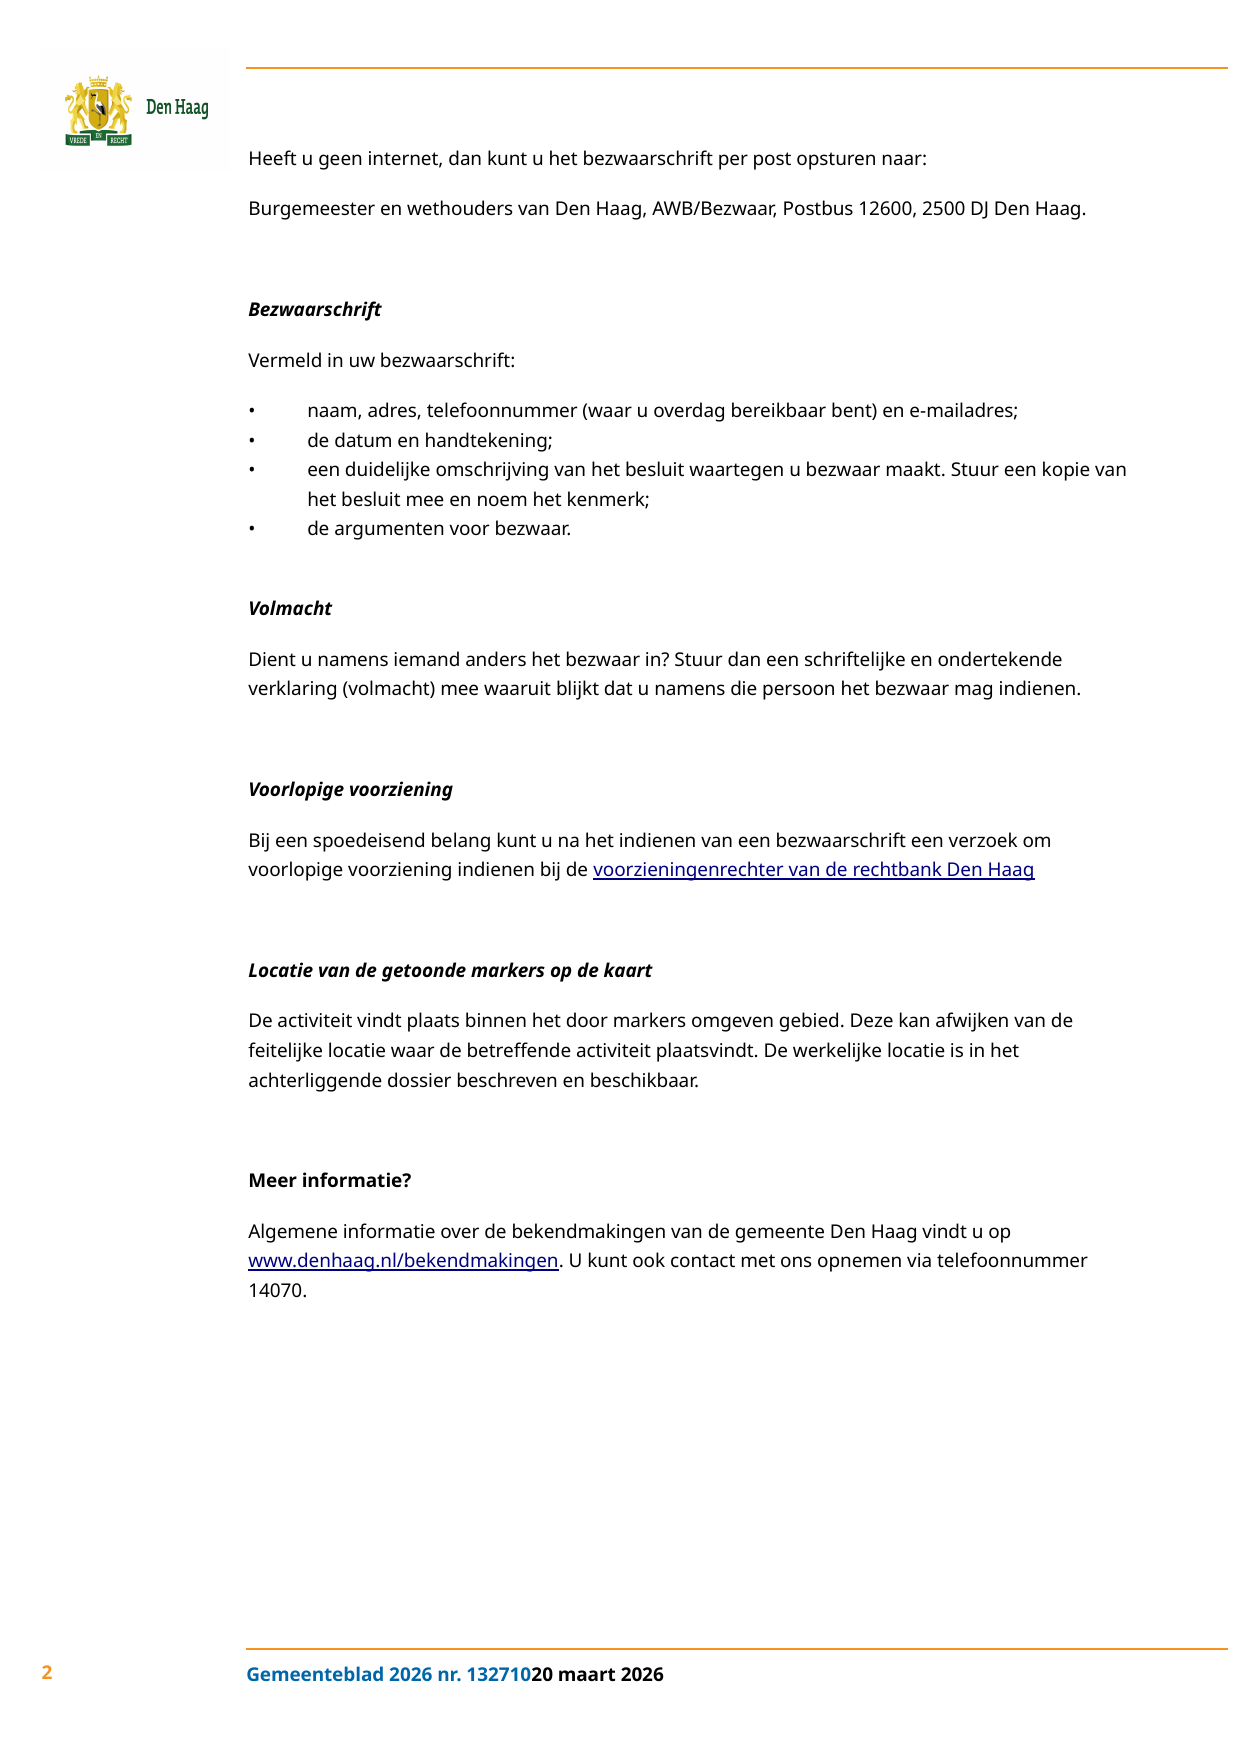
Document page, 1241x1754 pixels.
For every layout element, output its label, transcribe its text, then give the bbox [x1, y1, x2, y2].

text Vermeld in uw bezwaarschrift: [248, 347, 1152, 373]
list naam, adres, telefoonnummer (waar u overdag bereikbaar bent) en e-mailadres; [248, 397, 1152, 423]
text Locatie van de getoonde markers op de kaart [248, 957, 1152, 983]
text Heeft u geen internet, dan kunt u het bezwaarschrift per post opsturen naar: [248, 145, 1152, 171]
text Volmacht [248, 596, 1152, 621]
text De activiteit vindt plaats binnen het door markers omgeven gebied. Deze kan afwijken van de feitelijke locatie waar de betreffende activiteit plaatsvindt. De werkelijke locatie is in het achterliggende dossier beschreven en beschikbaar. [248, 1008, 1152, 1093]
list een duidelijke omschrijving van het besluit waartegen u bezwaar maakt. Stuur een kopie van het besluit mee en noem het kenmerk; [248, 456, 1152, 512]
picture [41, 47, 231, 172]
text Bij een spoedeisend belang kunt u na het indienen van een bezwaarschrift een verzoek om voorlopige voorziening indienen bij de voorzieningenrechter van de rechtbank Den Haag [248, 827, 1152, 882]
text Burgemeester en wethouders van Den Haag, AWB/Bezwaar, Postbus 12600, 2500 DJ Den Haag. [248, 196, 1152, 221]
text Dient u namens iemand anders het bezwaar in? Stuur dan een schriftelijke en ondertekende verklaring (volmacht) mee waaruit blijkt dat u namens die persoon het bezwaar mag indienen. [248, 646, 1152, 701]
text Meer informatie? [248, 1168, 1152, 1193]
list de argumenten voor bezwaar. [248, 516, 1152, 541]
text Algemene informatie over de bekendmakingen van de gemeente Den Haag vindt u op www.denhaag.nl/bekendmakingen. U kunt ook contact met ons opnemen via telefoonnummer 14070. [248, 1218, 1152, 1303]
text Bezwaarschrift [248, 296, 1152, 322]
list de datum en handtekening; [248, 427, 1152, 453]
text Voorlopige voorziening [248, 776, 1152, 802]
